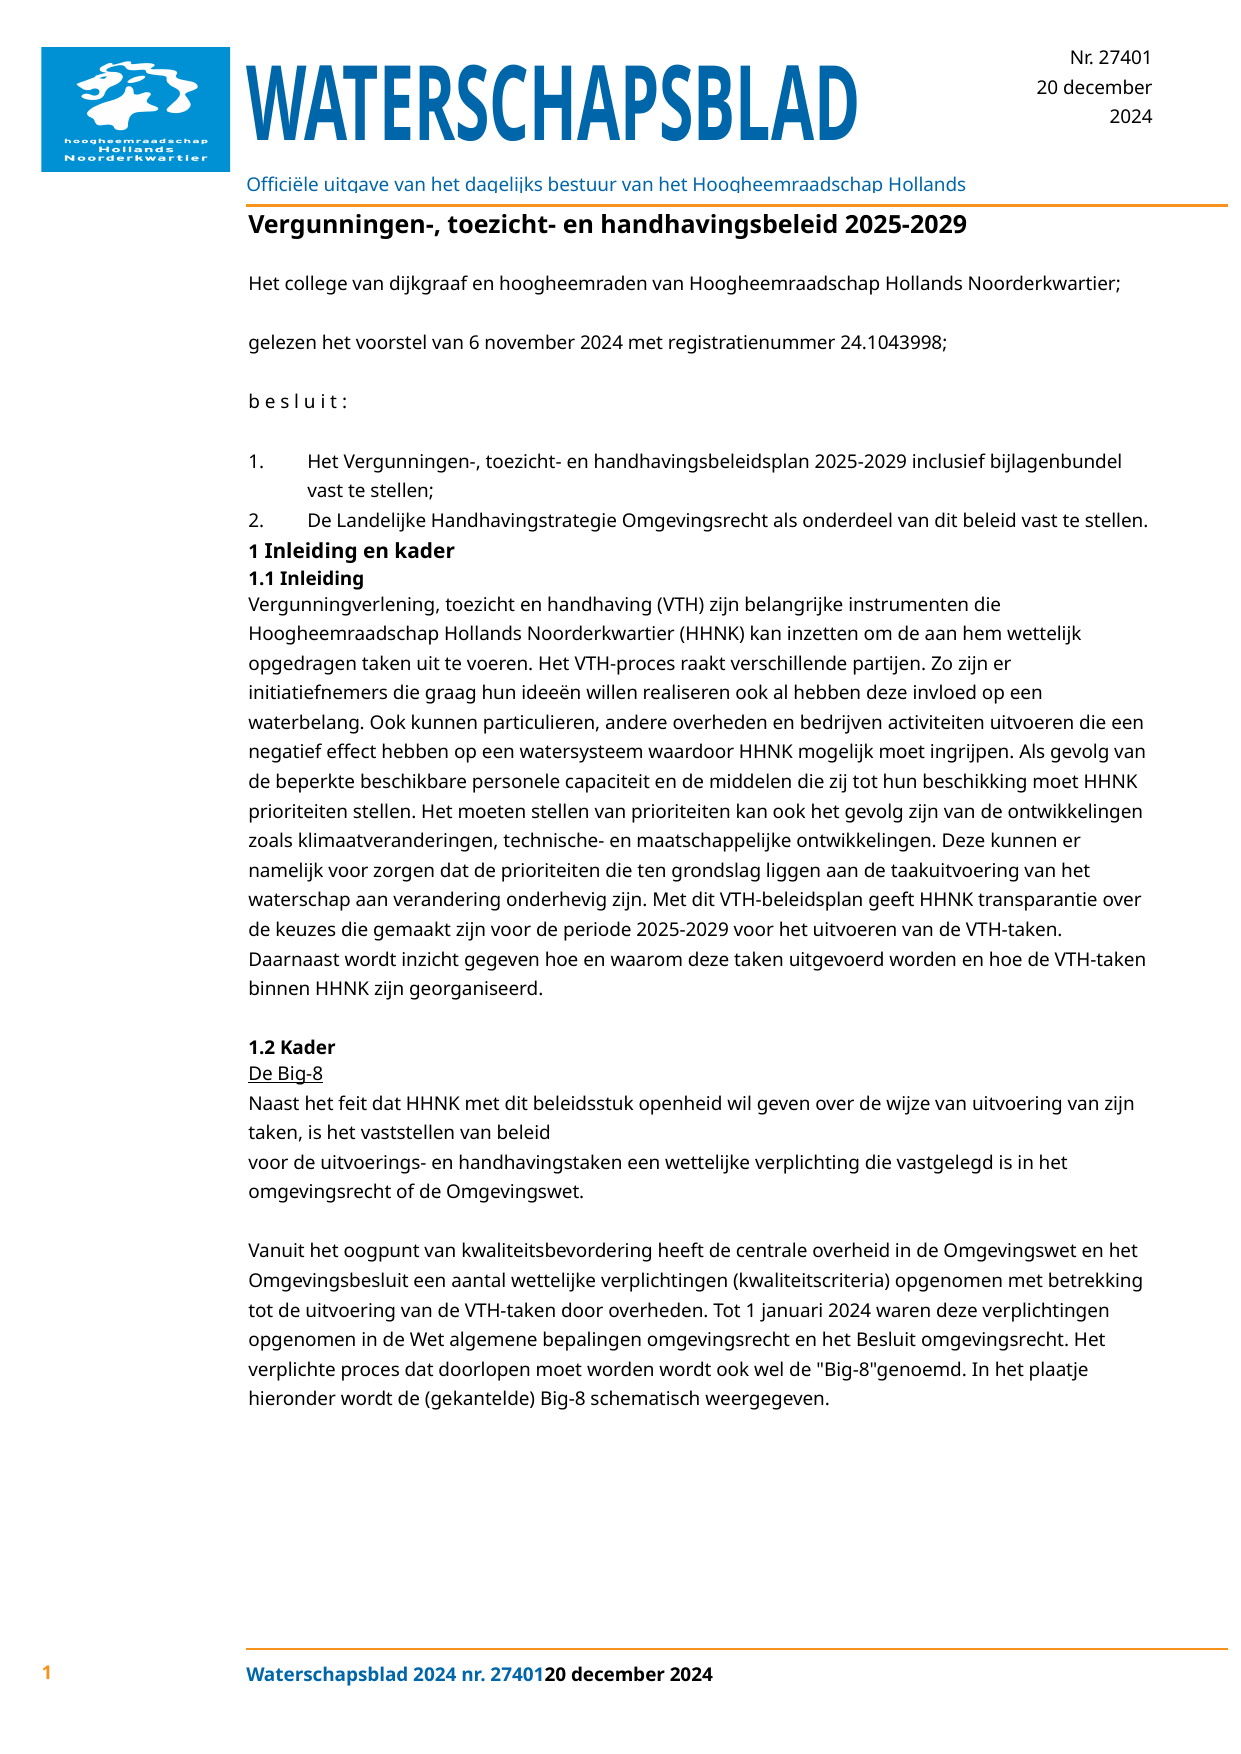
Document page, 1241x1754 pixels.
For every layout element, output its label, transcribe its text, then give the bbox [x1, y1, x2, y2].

text Vanuit het oogpunt van kwaliteitsbevordering heeft de centrale overheid in de Omgevingswet en het Omgevingsbesluit een aantal wettelijke verplichtingen (kwaliteitscriteria) opgenomen met betrekking tot de uitvoering van de VTH-taken door overheden. Tot 1 januari 2024 waren deze verplichtingen opgenomen in de Wet algemene bepalingen omgevingsrecht en het Besluit omgevingsrecht. Het verplichte proces dat doorlopen moet worden wordt ook wel de "Big-8"genoemd. In het plaatje hieronder wordt de (gekantelde) Big-8 schematisch weergegeven. [248, 1238, 1152, 1411]
text 1.2 Kader [248, 1034, 1152, 1060]
picture [88, 87, 157, 130]
text 1.1 Inleiding [248, 565, 1152, 591]
picture [118, 62, 197, 112]
text Vergunningen-, toezicht- en handhavingsbeleid 2025-2029 [248, 207, 1152, 241]
text De Big-8 [248, 1060, 1152, 1086]
text voor de uitvoerings- en handhavingstaken een wettelijke verplichting die vastgelegd is in het omgevingsrecht of de Omgevingswet. [248, 1149, 1152, 1204]
picture [78, 64, 122, 99]
text Het college van dijkgraaf en hoogheemraden van Hoogheemraadschap Hollands Noorderkwartier; [248, 270, 1152, 296]
text gelezen het voorstel van 6 november 2024 met registratienummer 24.1043998; [248, 329, 1152, 355]
text 1 Inleiding en kader [248, 537, 1152, 565]
picture [129, 76, 144, 82]
list De Landelijke Handhavingstrategie Omgevingsrecht als onderdeel van dit beleid vast te stellen. [248, 507, 1152, 533]
text Vergunningverlening, toezicht en handhaving (VTH) zijn belangrijke instrumenten die Hoogheemraadschap Hollands Noorderkwartier (HHNK) kan inzetten om de aan hem wettelijk opgedragen taken uit te voeren. Het VTH-proces raakt verschillende partijen. Zo zijn er initiatiefnemers die graag hun ideeën willen realiseren ook al hebben deze invloed op een waterbelang. Ook kunnen particulieren, andere overheden en bedrijven activiteiten uitvoeren die een negatief effect hebben op een watersysteem waardoor HHNK mogelijk moet ingrijpen. Als gevolg van de beperkte beschikbare personele capaciteit en de middelen die zij tot hun beschikking moet HHNK prioriteiten stellen. Het moeten stellen van prioriteiten kan ook het gevolg zijn van de ontwikkelingen zoals klimaatveranderingen, technische- en maatschappelijke ontwikkelingen. Deze kunnen er namelijk voor zorgen dat de prioriteiten die ten grondslag liggen aan de taakuitvoering van het waterschap aan verandering onderhevig zijn. Met dit VTH-beleidsplan geeft HHNK transparantie over de keuzes die gemaakt zijn voor de periode 2025-2029 voor het uitvoeren van de VTH-taken. Daarnaast wordt inzicht gegeven hoe en waarom deze taken uitgevoerd worden en hoe de VTH-taken binnen HHNK zijn georganiseerd. [248, 591, 1152, 1001]
list Het Vergunningen-, toezicht- en handhavingsbeleidsplan 2025-2029 inclusief bijlagenbundel vast te stellen; [248, 448, 1152, 503]
text Naast het feit dat HHNK met dit beleidsstuk openheid wil geven over de wijze van uitvoering van zijn taken, is het vaststellen van beleid [248, 1090, 1152, 1145]
text b e s l u i t : [248, 389, 1152, 414]
